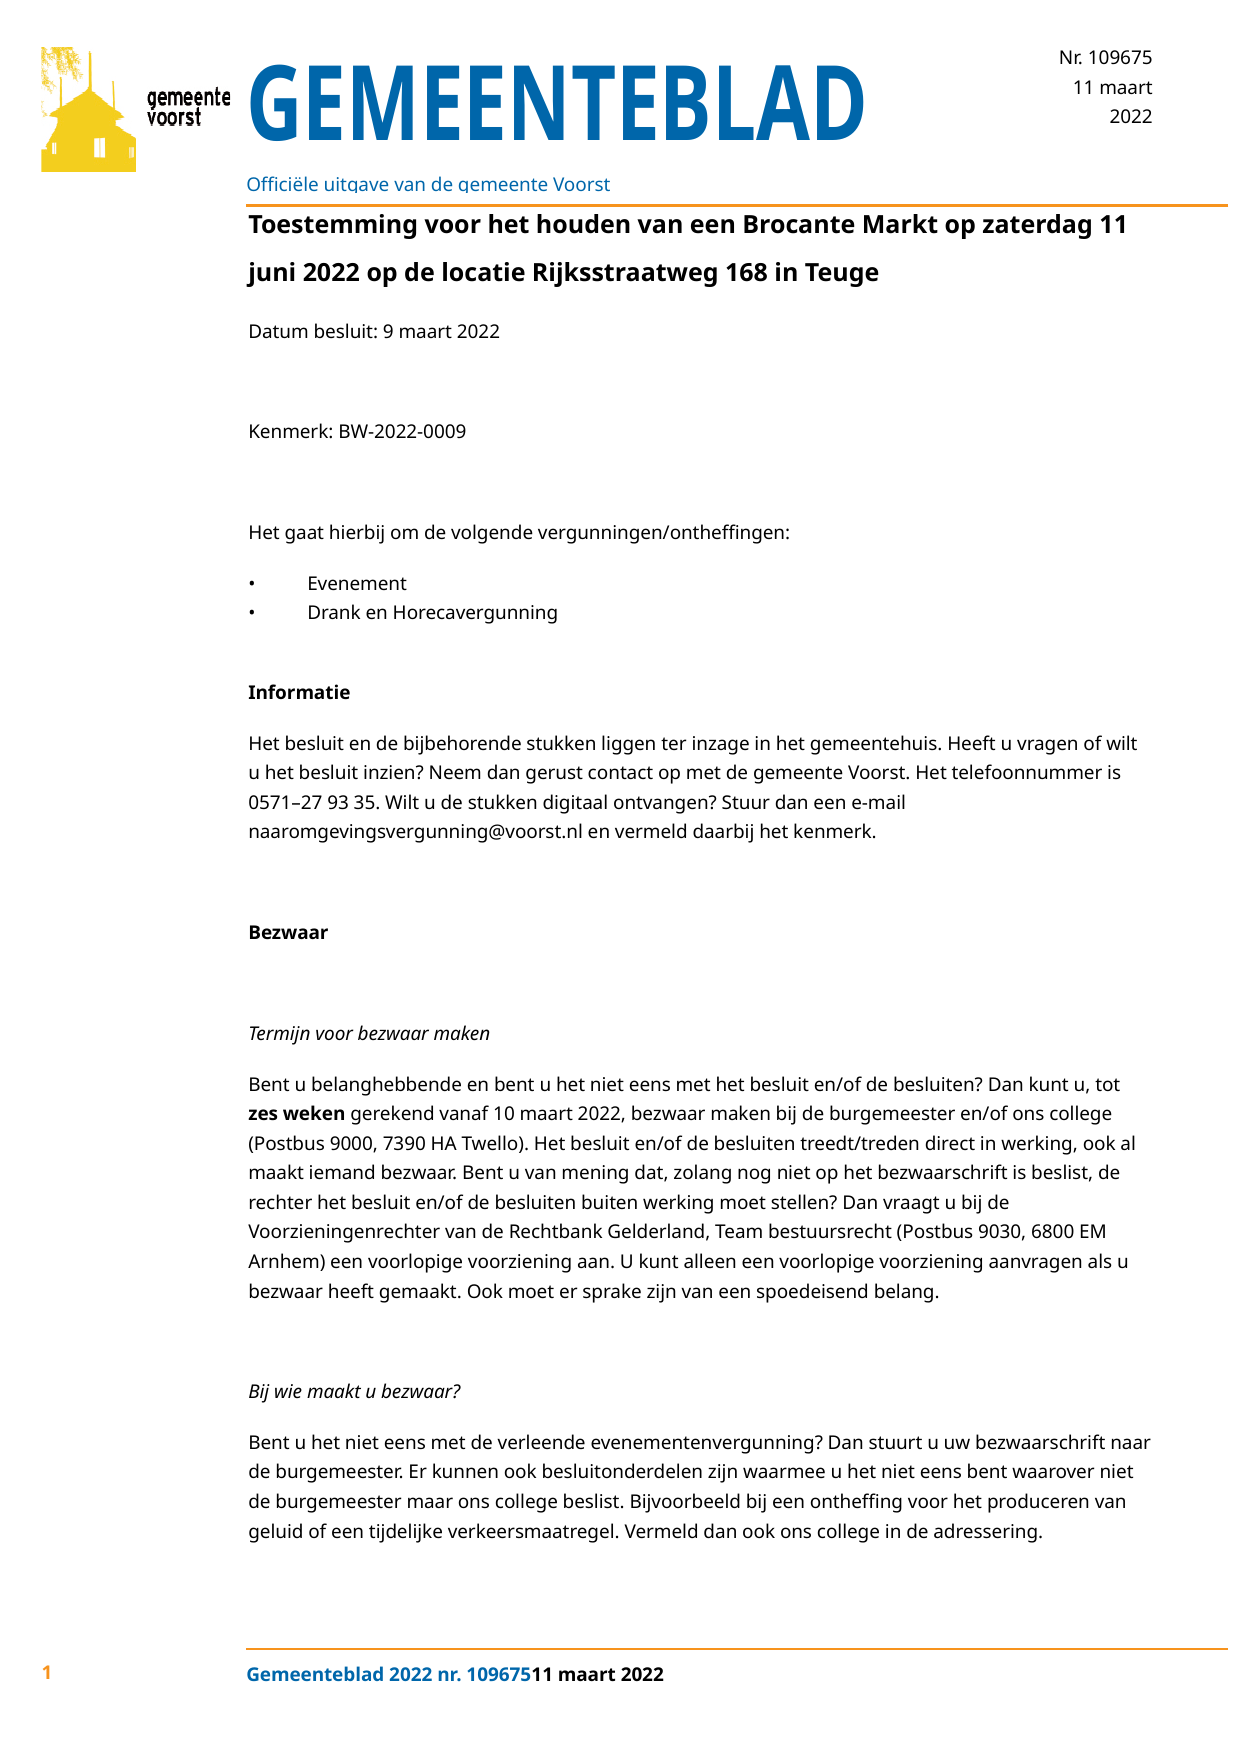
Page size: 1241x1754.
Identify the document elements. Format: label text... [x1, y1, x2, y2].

text Datum besluit: 9 maart 2022 [248, 318, 1152, 344]
text Informatie [248, 679, 1152, 705]
text Termijn voor bezwaar maken [248, 1020, 1152, 1046]
list Drank en Horecavergunning [248, 599, 1152, 625]
text Kenmerk: BW-2022-0009 [248, 419, 1152, 444]
text Bezwaar [248, 919, 1152, 945]
list Evenement [248, 570, 1152, 596]
text Het besluit en de bijbehorende stukken liggen ter inzage in het gemeentehuis. Heeft u vragen of wilt u het besluit inzien? Neem dan gerust contact op met de gemeente Voorst. Het telefoonnummer is 0571–27 93 35. Wilt u de stukken digitaal ontvangen? Stuur dan een e-mail naaromgevingsvergunning@voorst.nl en vermeld daarbij het kenmerk. [248, 730, 1152, 844]
text Toestemming voor het houden van een Brocante Markt op zaterdag 11 juni 2022 op de locatie Rijksstraatweg 168 in Teuge [248, 207, 1152, 288]
picture [41, 47, 231, 172]
text Bent u belanghebbende en bent u het niet eens met het besluit en/of de besluiten? Dan kunt u, tot zes weken gerekend vanaf 10 maart 2022, bezwaar maken bij de burgemeester en/of ons college (Postbus 9000, 7390 HA Twello). Het besluit en/of de besluiten treedt/treden direct in werking, ook al maakt iemand bezwaar. Bent u van mening dat, zolang nog niet op het bezwaarschrift is beslist, de rechter het besluit en/of de besluiten buiten werking moet stellen? Dan vraagt u bij de Voorzieningenrechter van de Rechtbank Gelderland, Team bestuursrecht (Postbus 9030, 6800 EM Arnhem) een voorlopige voorziening aan. U kunt alleen een voorlopige voorziening aanvragen als u bezwaar heeft gemaakt. Ook moet er sprake zijn van een spoedeisend belang. [248, 1071, 1152, 1304]
text Bij wie maakt u bezwaar? [248, 1379, 1152, 1404]
text Bent u het niet eens met de verleende evenementenvergunning? Dan stuurt u uw bezwaarschrift naar de burgemeester. Er kunnen ook besluitonderdelen zijn waarmee u het niet eens bent waarover niet de burgemeester maar ons college beslist. Bijvoorbeeld bij een ontheffing voor het produceren van geluid of een tijdelijke verkeersmaatregel. Vermeld dan ook ons college in de adressering. [248, 1429, 1152, 1544]
text Het gaat hierbij om de volgende vergunningen/ontheffingen: [248, 519, 1152, 545]
